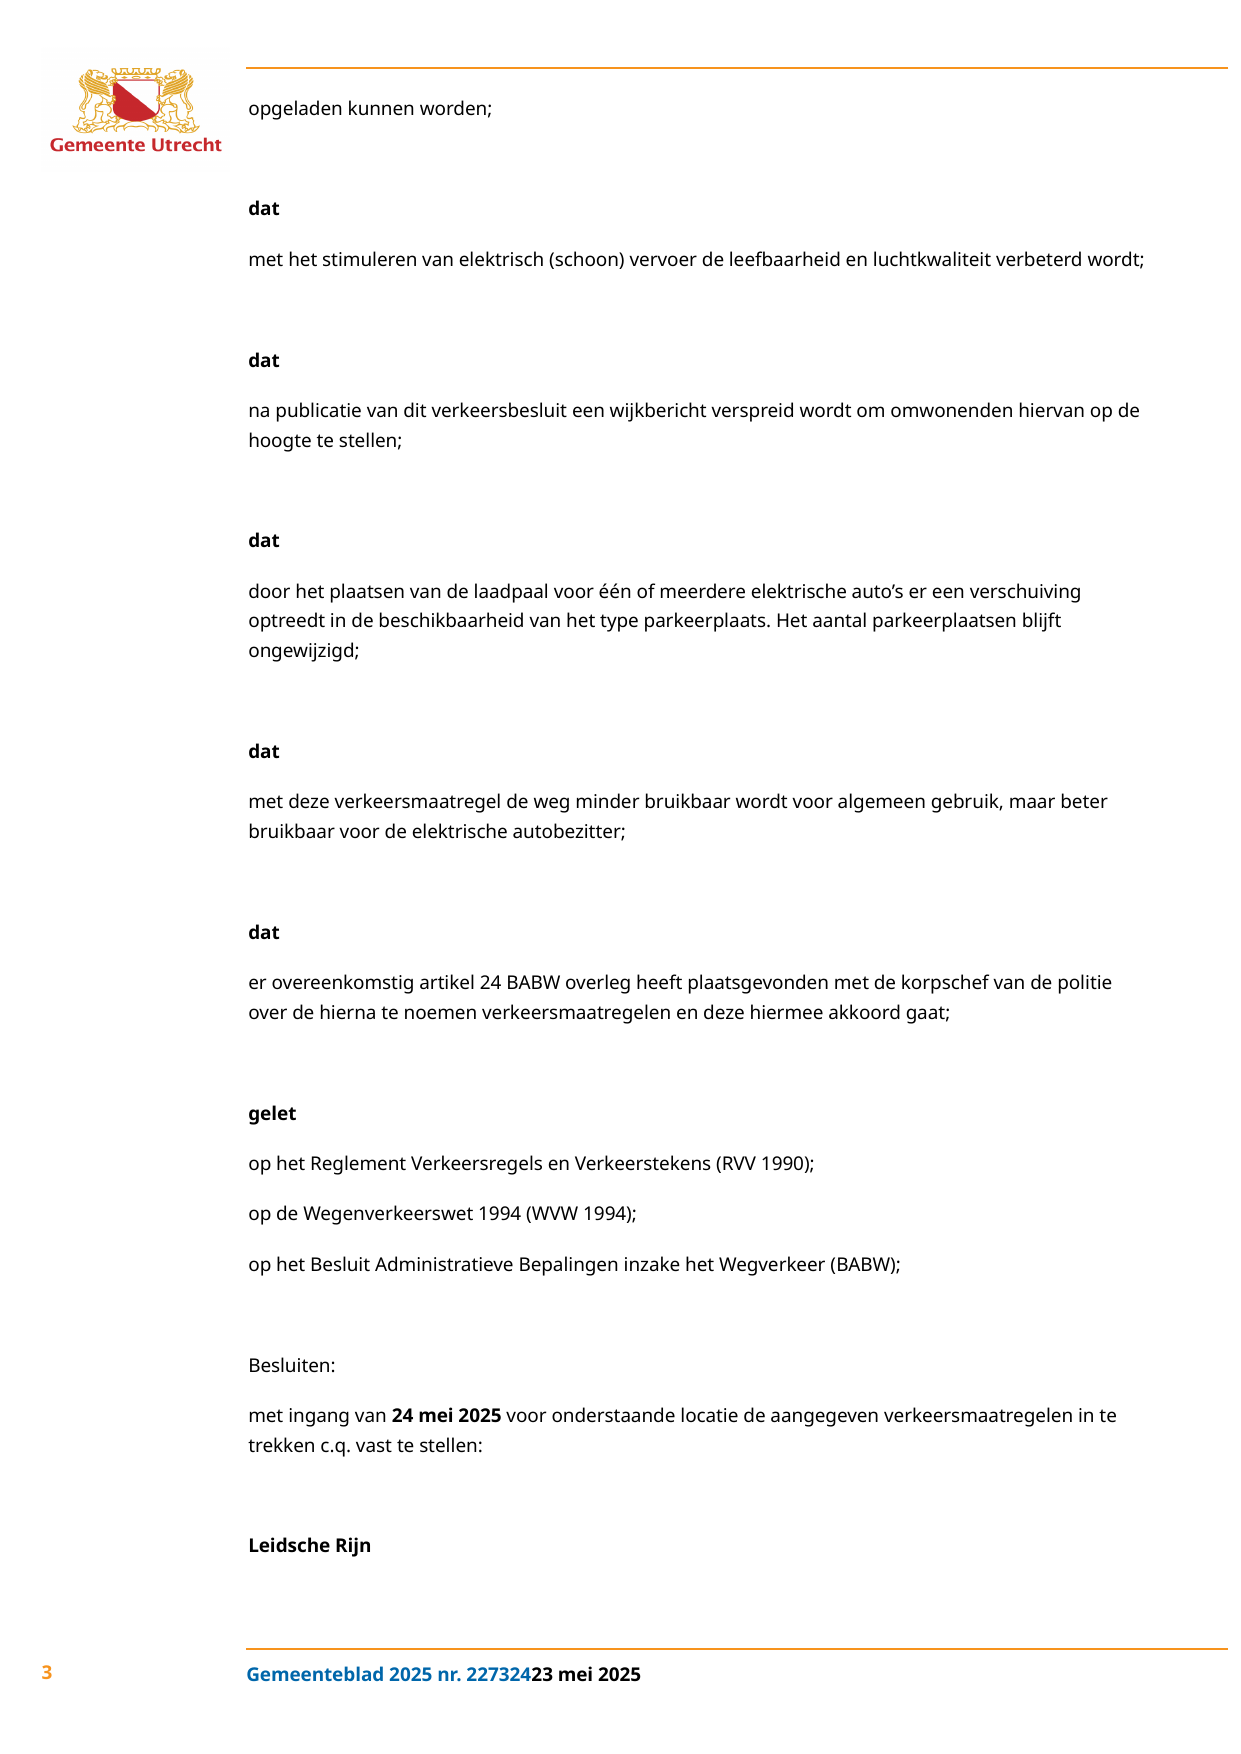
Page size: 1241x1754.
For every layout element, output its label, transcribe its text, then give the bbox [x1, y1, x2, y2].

text er overeenkomstig artikel 24 BABW overleg heeft plaatsgevonden met de korpschef van de politie over de hierna te noemen verkeersmaatregelen en deze hiermee akkoord gaat; [248, 969, 1152, 1025]
text Leidsche Rijn [248, 1533, 1152, 1558]
text dat [248, 919, 1152, 945]
text dat [248, 528, 1152, 553]
text op het Besluit Administratieve Bepalingen inzake het Wegverkeer (BABW); [248, 1251, 1152, 1277]
text op het Reglement Verkeersregels en Verkeerstekens (RVV 1990); [248, 1150, 1152, 1176]
text Besluiten: [248, 1352, 1152, 1378]
text met deze verkeersmaatregel de weg minder bruikbaar wordt voor algemeen gebruik, maar beter bruikbaar voor de elektrische autobezitter; [248, 788, 1152, 844]
picture [41, 47, 231, 172]
text dat [248, 196, 1152, 221]
text dat [248, 738, 1152, 764]
text op de Wegenverkeerswet 1994 (WVW 1994); [248, 1201, 1152, 1226]
text met ingang van 24 mei 2025 voor onderstaande locatie de aangegeven verkeersmaatregelen in te trekken c.q. vast te stellen: [248, 1402, 1152, 1458]
text gelet [248, 1100, 1152, 1126]
text dat [248, 347, 1152, 373]
text door het plaatsen van de laadpaal voor één of meerdere elektrische auto’s er een verschuiving optreedt in de beschikbaarheid van het type parkeerplaats. Het aantal parkeerplaatsen blijft ongewijzigd; [248, 578, 1152, 663]
text opgeladen kunnen worden; [248, 95, 1152, 121]
text na publicatie van dit verkeersbesluit een wijkbericht verspreid wordt om omwonenden hiervan op de hoogte te stellen; [248, 397, 1152, 453]
text met het stimuleren van elektrisch (schoon) vervoer de leefbaarheid en luchtkwaliteit verbeterd wordt; [248, 246, 1152, 272]
